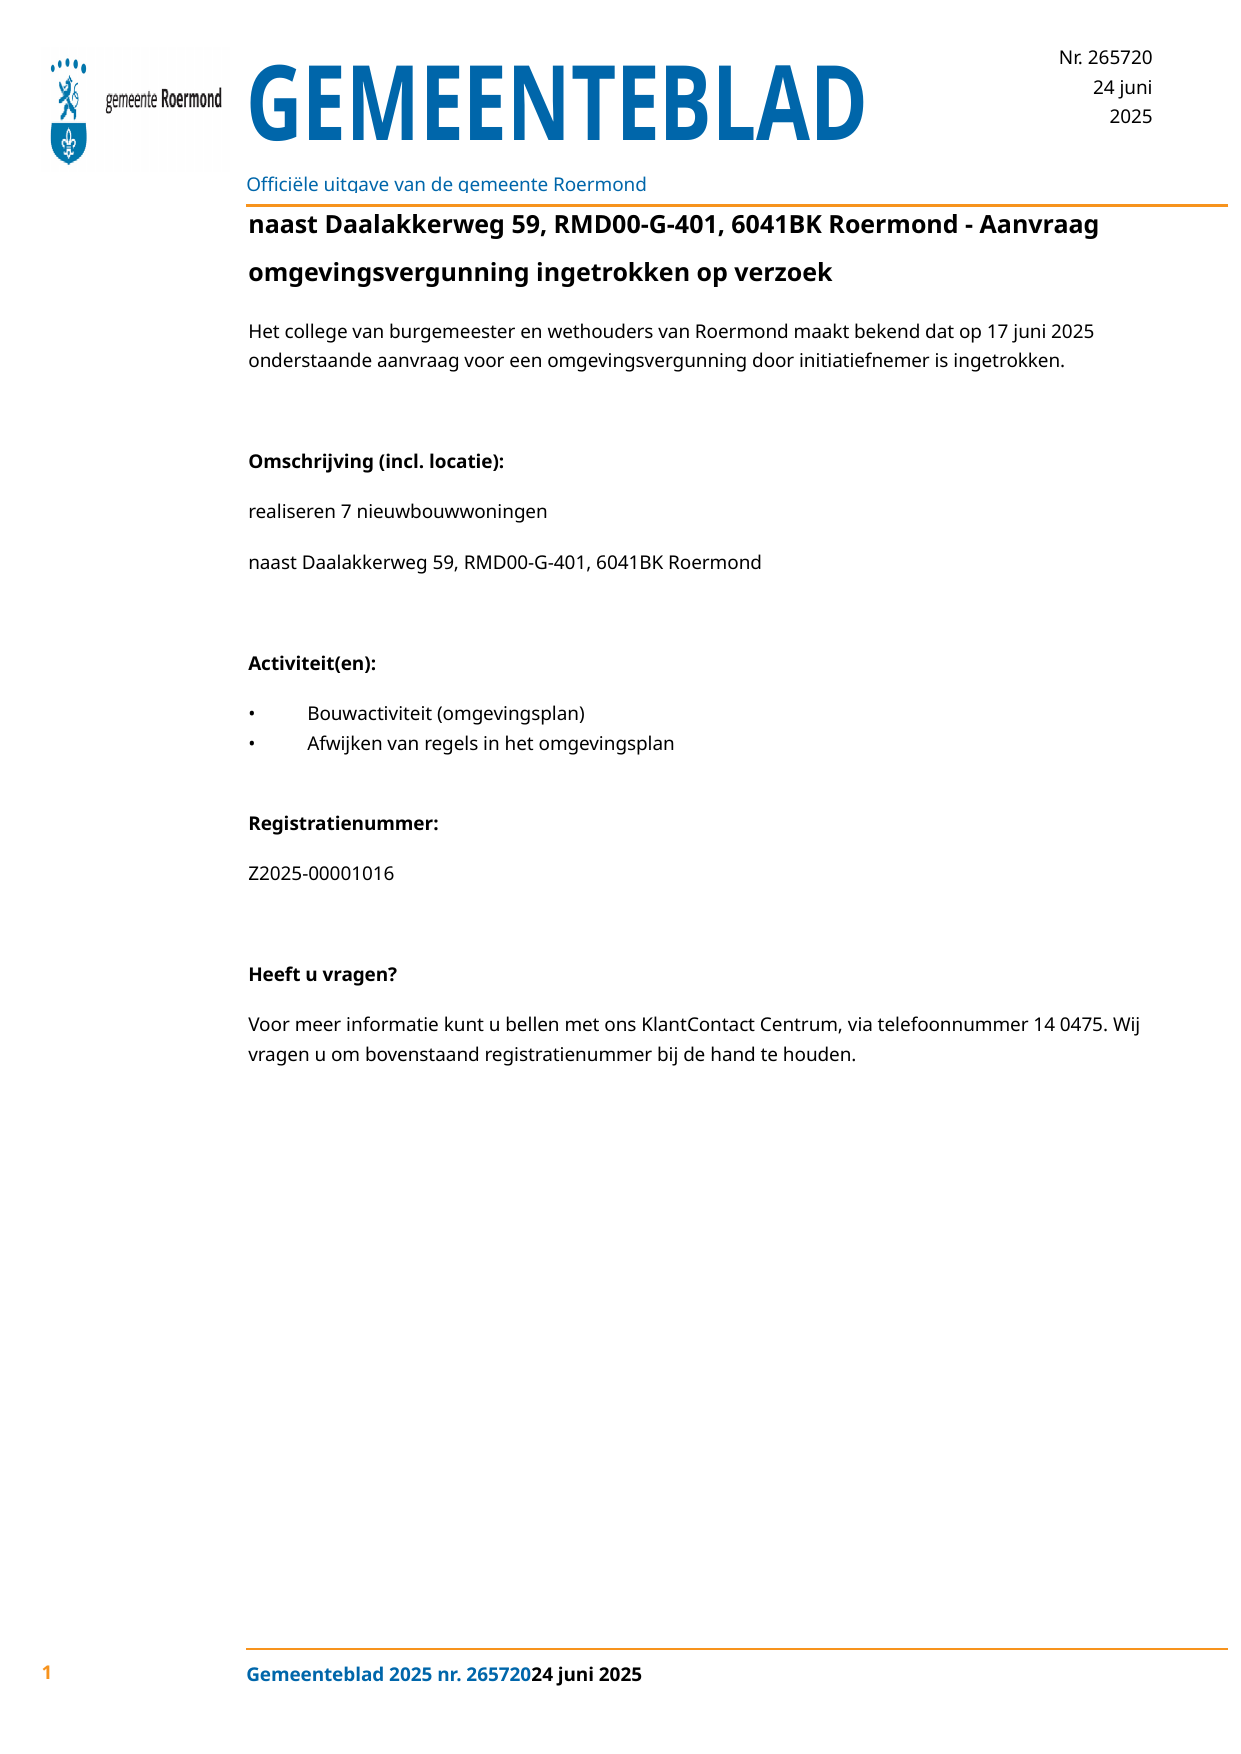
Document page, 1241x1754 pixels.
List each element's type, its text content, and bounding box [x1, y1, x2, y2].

text Omschrijving (incl. locatie): [248, 448, 1152, 474]
list Afwijken van regels in het omgevingsplan [248, 730, 1152, 756]
text Heeft u vragen? [248, 961, 1152, 987]
text naast Daalakkerweg 59, RMD00-G-401, 6041BK Roermond [248, 549, 1152, 575]
list Bouwactiviteit (omgevingsplan) [248, 700, 1152, 726]
text Activiteit(en): [248, 650, 1152, 676]
text realiseren 7 nieuwbouwwoningen [248, 499, 1152, 524]
text Voor meer informatie kunt u bellen met ons KlantContact Centrum, via telefoonnummer 14 0475. Wij vragen u om bovenstaand registratienummer bij de hand te houden. [248, 1012, 1152, 1067]
picture [41, 47, 231, 172]
text Het college van burgemeester en wethouders van Roermond maakt bekend dat op 17 juni 2025 onderstaande aanvraag voor een omgevingsvergunning door initiatiefnemer is ingetrokken. [248, 318, 1152, 373]
text naast Daalakkerweg 59, RMD00-G-401, 6041BK Roermond - Aanvraag omgevingsvergunning ingetrokken op verzoek [248, 207, 1152, 288]
text Registratienummer: [248, 810, 1152, 836]
text Z2025-00001016 [248, 860, 1152, 886]
